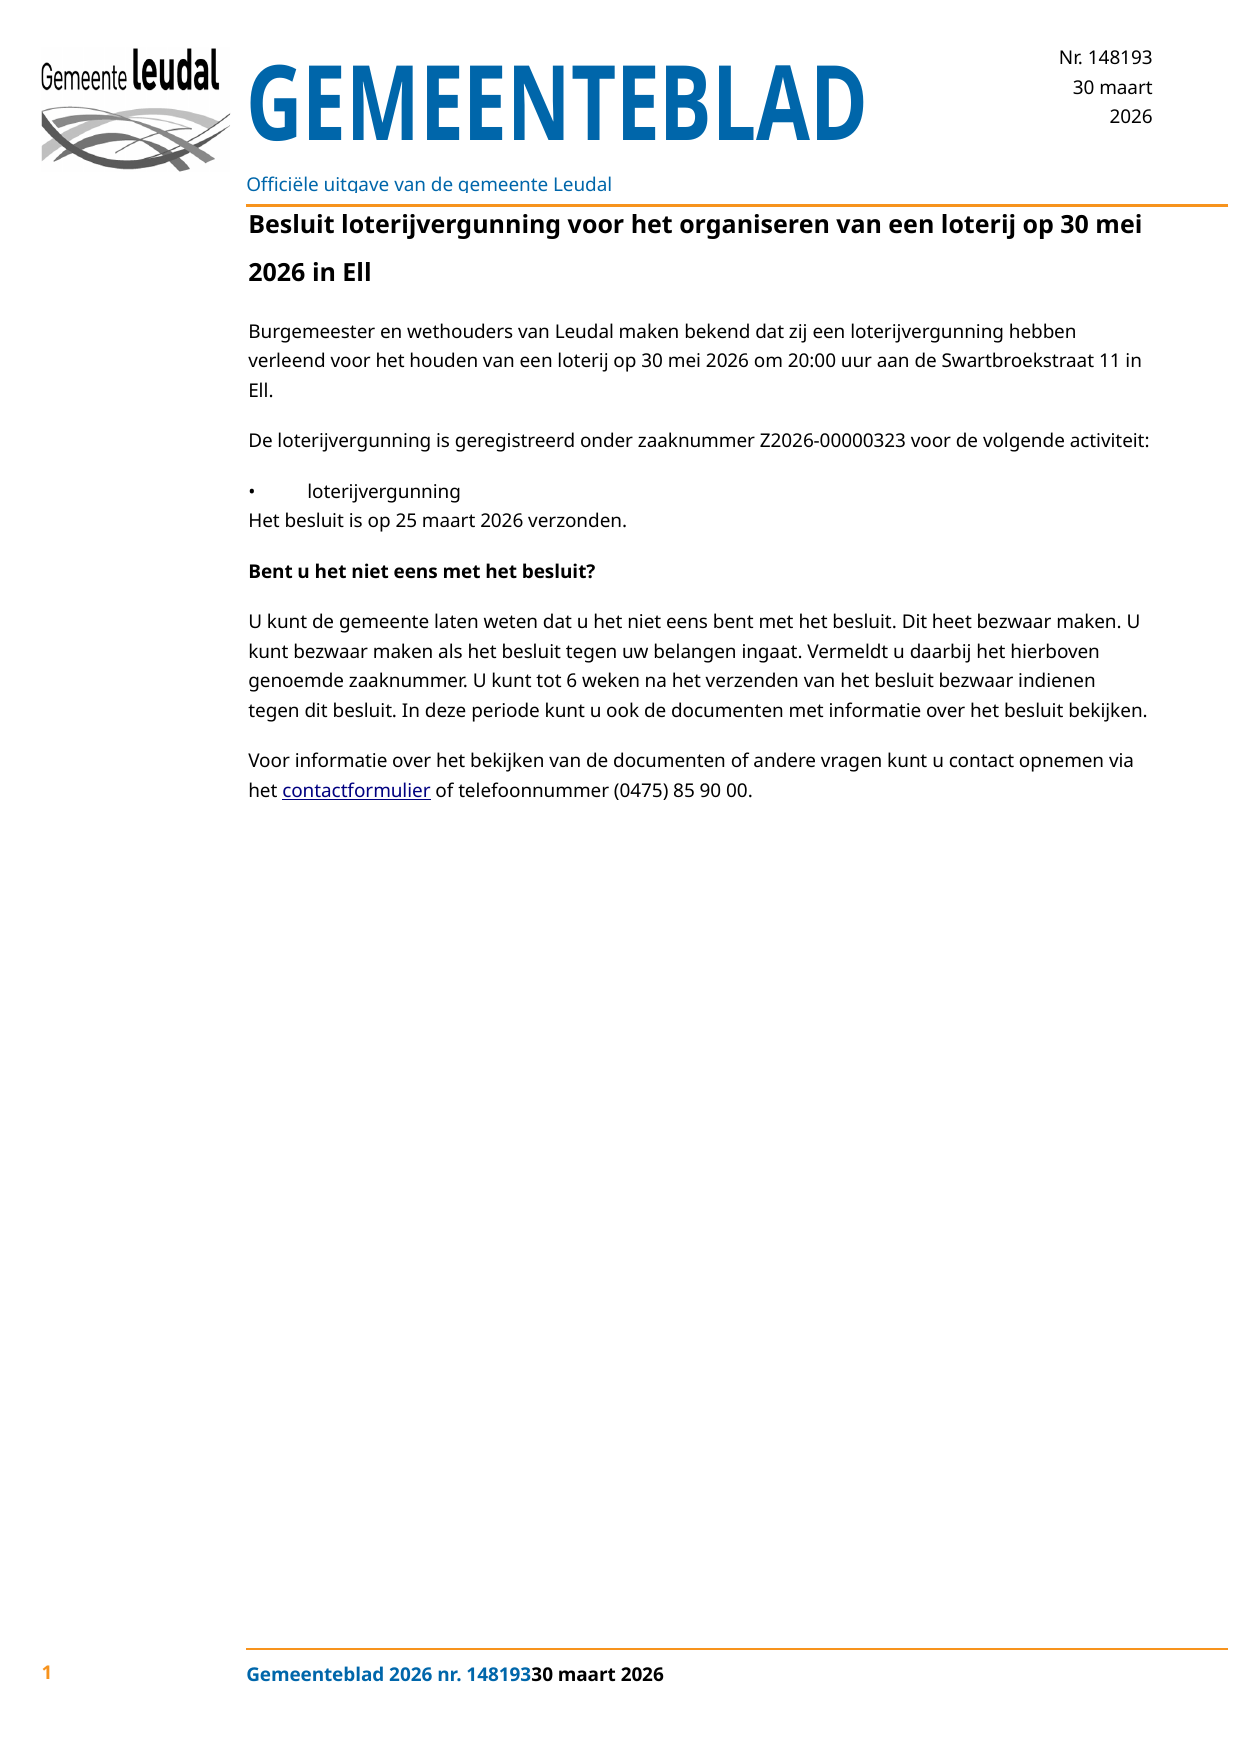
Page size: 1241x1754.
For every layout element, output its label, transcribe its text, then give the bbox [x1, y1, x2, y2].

text De loterijvergunning is geregistreerd onder zaaknummer Z2026-00000323 voor de volgende activiteit: [248, 427, 1152, 453]
text Burgemeester en wethouders van Leudal maken bekend dat zij een loterijvergunning hebben verleend voor het houden van een loterij op 30 mei 2026 om 20:00 uur aan de Swartbroekstraat 11 in Ell. [248, 318, 1152, 403]
text U kunt de gemeente laten weten dat u het niet eens bent met het besluit. Dit heet bezwaar maken. U kunt bezwaar maken als het besluit tegen uw belangen ingaat. Vermeldt u daarbij het hierboven genoemde zaaknummer. U kunt tot 6 weken na het verzenden van het besluit bezwaar indienen tegen dit besluit. In deze periode kunt u ook de documenten met informatie over het besluit bekijken. [248, 608, 1152, 723]
text Bent u het niet eens met het besluit? [248, 558, 1152, 584]
picture [41, 47, 231, 172]
text Besluit loterijvergunning voor het organiseren van een loterij op 30 mei 2026 in Ell [248, 207, 1152, 288]
text Voor informatie over het bekijken van de documenten of andere vragen kunt u contact opnemen via het contactformulier of telefoonnummer (0475) 85 90 00. [248, 747, 1152, 803]
text Het besluit is op 25 maart 2026 verzonden. [248, 507, 1152, 533]
list loterijvergunning [248, 478, 1152, 504]
